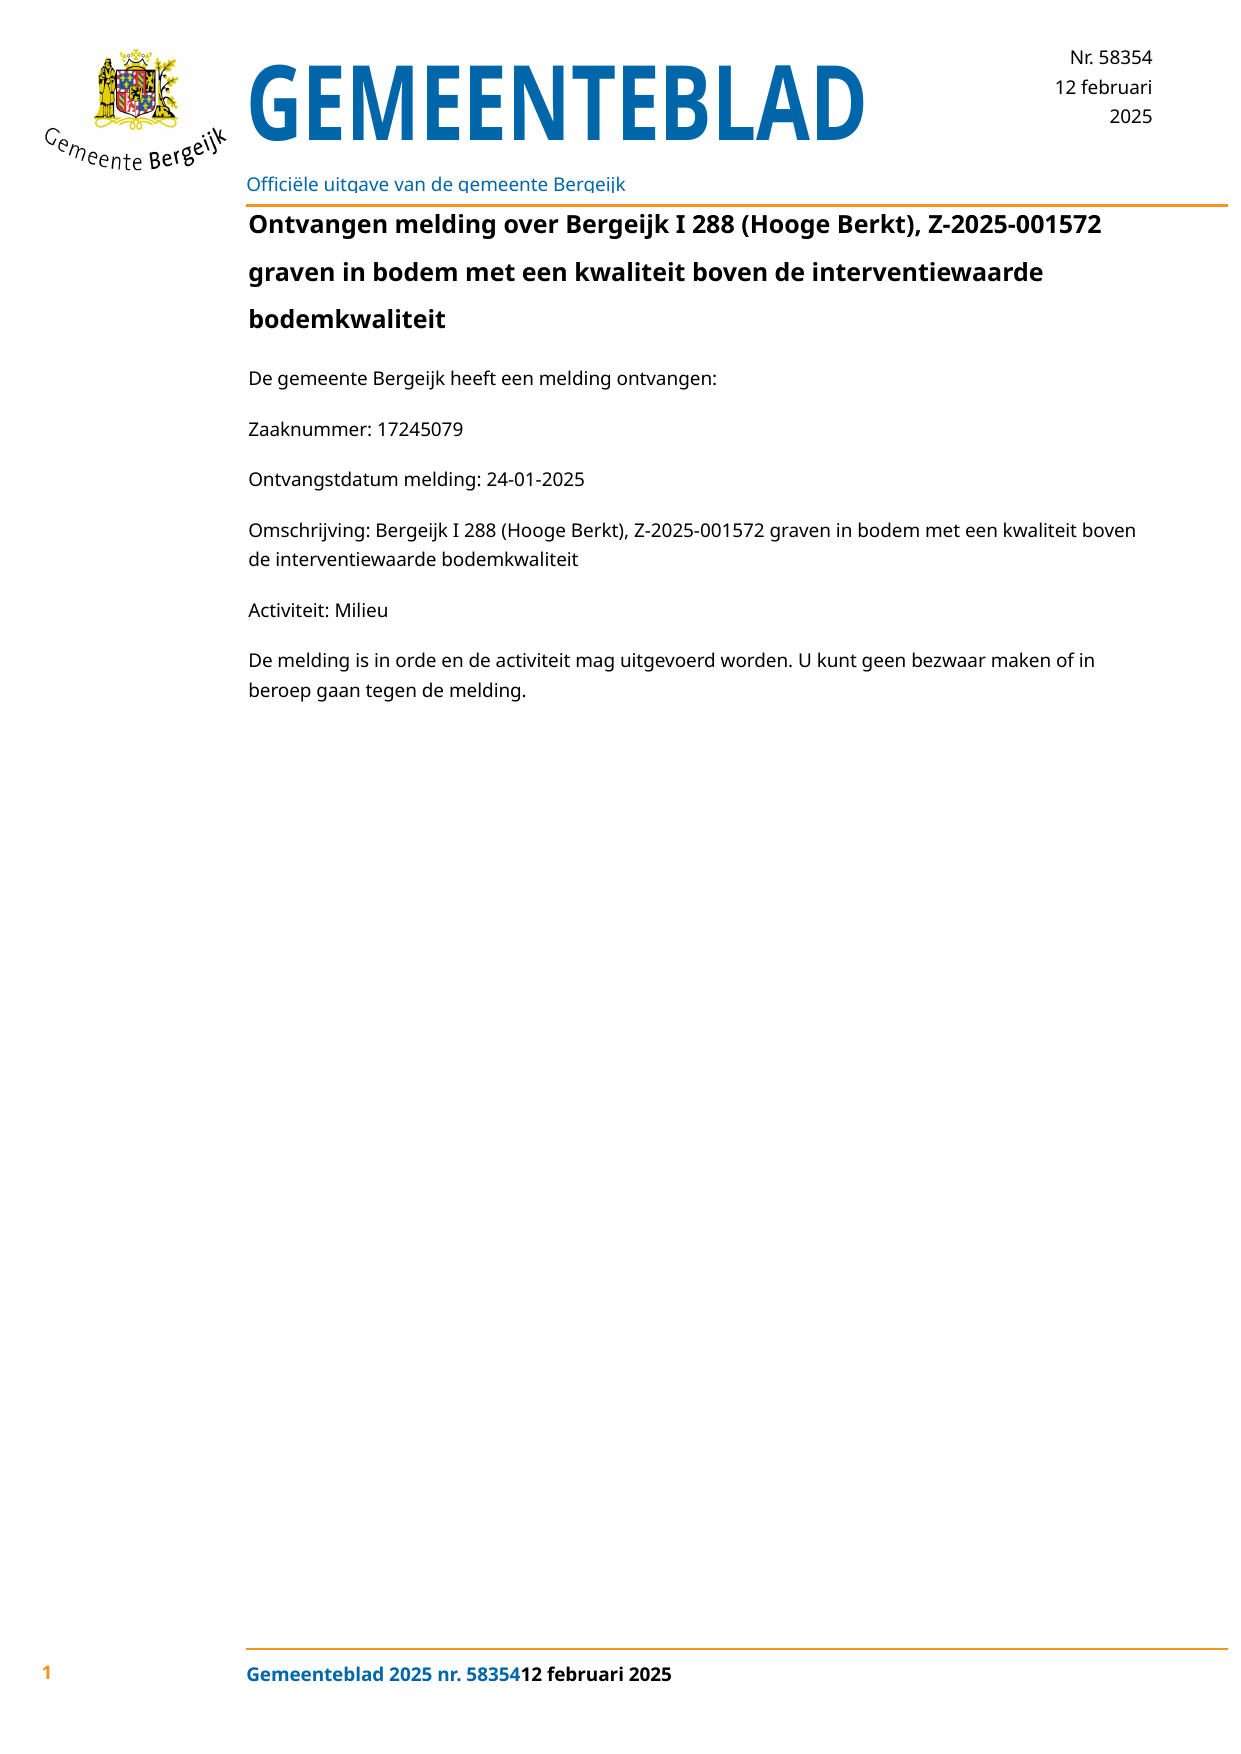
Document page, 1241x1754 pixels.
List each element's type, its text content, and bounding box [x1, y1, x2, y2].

text Ontvangstdatum melding: 24-01-2025 [248, 466, 1152, 492]
text Zaaknummer: 17245079 [248, 416, 1152, 442]
text Activiteit: Milieu [248, 597, 1152, 622]
text Ontvangen melding over Bergeijk I 288 (Hooge Berkt), Z-2025-001572 graven in bodem met een kwaliteit boven de interventiewaarde bodemkwaliteit [248, 207, 1152, 336]
picture [41, 47, 231, 172]
text De melding is in orde en de activiteit mag uitgevoerd worden. U kunt geen bezwaar maken of in beroep gaan tegen de melding. [248, 647, 1152, 702]
text De gemeente Bergeijk heeft een melding ontvangen: [248, 366, 1152, 391]
text Omschrijving: Bergeijk I 288 (Hooge Berkt), Z-2025-001572 graven in bodem met een kwaliteit boven de interventiewaarde bodemkwaliteit [248, 517, 1152, 572]
